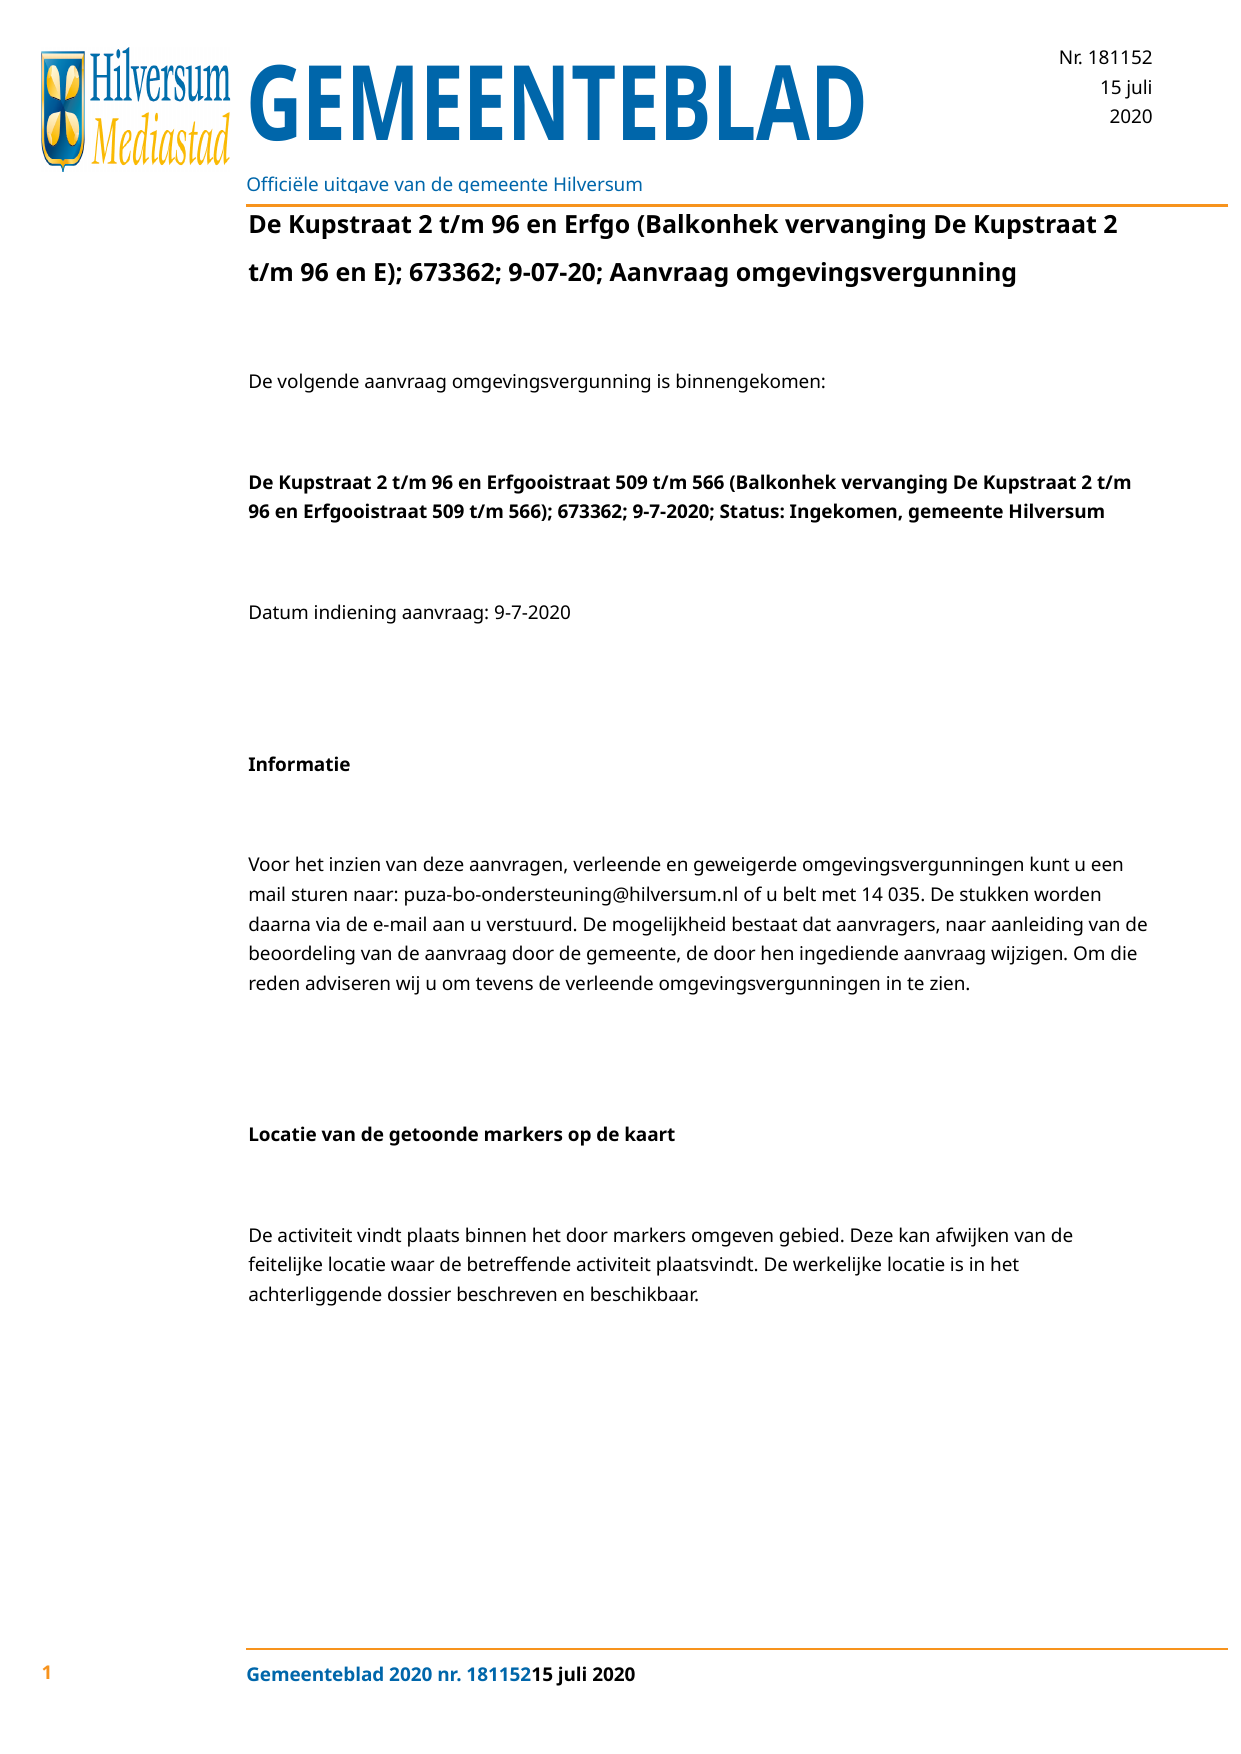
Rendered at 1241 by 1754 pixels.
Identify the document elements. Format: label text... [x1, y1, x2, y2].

text Informatie [248, 751, 1152, 777]
text De activiteit vindt plaats binnen het door markers omgeven gebied. Deze kan afwijken van de feitelijke locatie waar de betreffende activiteit plaatsvindt. De werkelijke locatie is in het achterliggende dossier beschreven en beschikbaar. [248, 1222, 1152, 1307]
text Voor het inzien van deze aanvragen, verleende en geweigerde omgevingsvergunningen kunt u een mail sturen naar: puza-bo-ondersteuning@hilversum.nl of u belt met 14 035. De stukken worden daarna via de e-mail aan u verstuurd. De mogelijkheid bestaat dat aanvragers, naar aanleiding van de beoordeling van de aanvraag door de gemeente, de door hen ingediende aanvraag wijzigen. Om die reden adviseren wij u om tevens de verleende omgevingsvergunningen in te zien. [248, 852, 1152, 996]
picture [41, 47, 231, 172]
text De Kupstraat 2 t/m 96 en Erfgooistraat 509 t/m 566 (Balkonhek vervanging De Kupstraat 2 t/m 96 en Erfgooistraat 509 t/m 566); 673362; 9-7-2020; Status: Ingekomen, gemeente Hilversum [248, 469, 1152, 524]
text De Kupstraat 2 t/m 96 en Erfgo (Balkonhek vervanging De Kupstraat 2 t/m 96 en E); 673362; 9-07-20; Aanvraag omgevingsvergunning [248, 207, 1152, 288]
text Datum indiening aanvraag: 9-7-2020 [248, 599, 1152, 625]
text De volgende aanvraag omgevingsvergunning is binnengekomen: [248, 368, 1152, 394]
text Locatie van de getoonde markers op de kaart [248, 1121, 1152, 1147]
